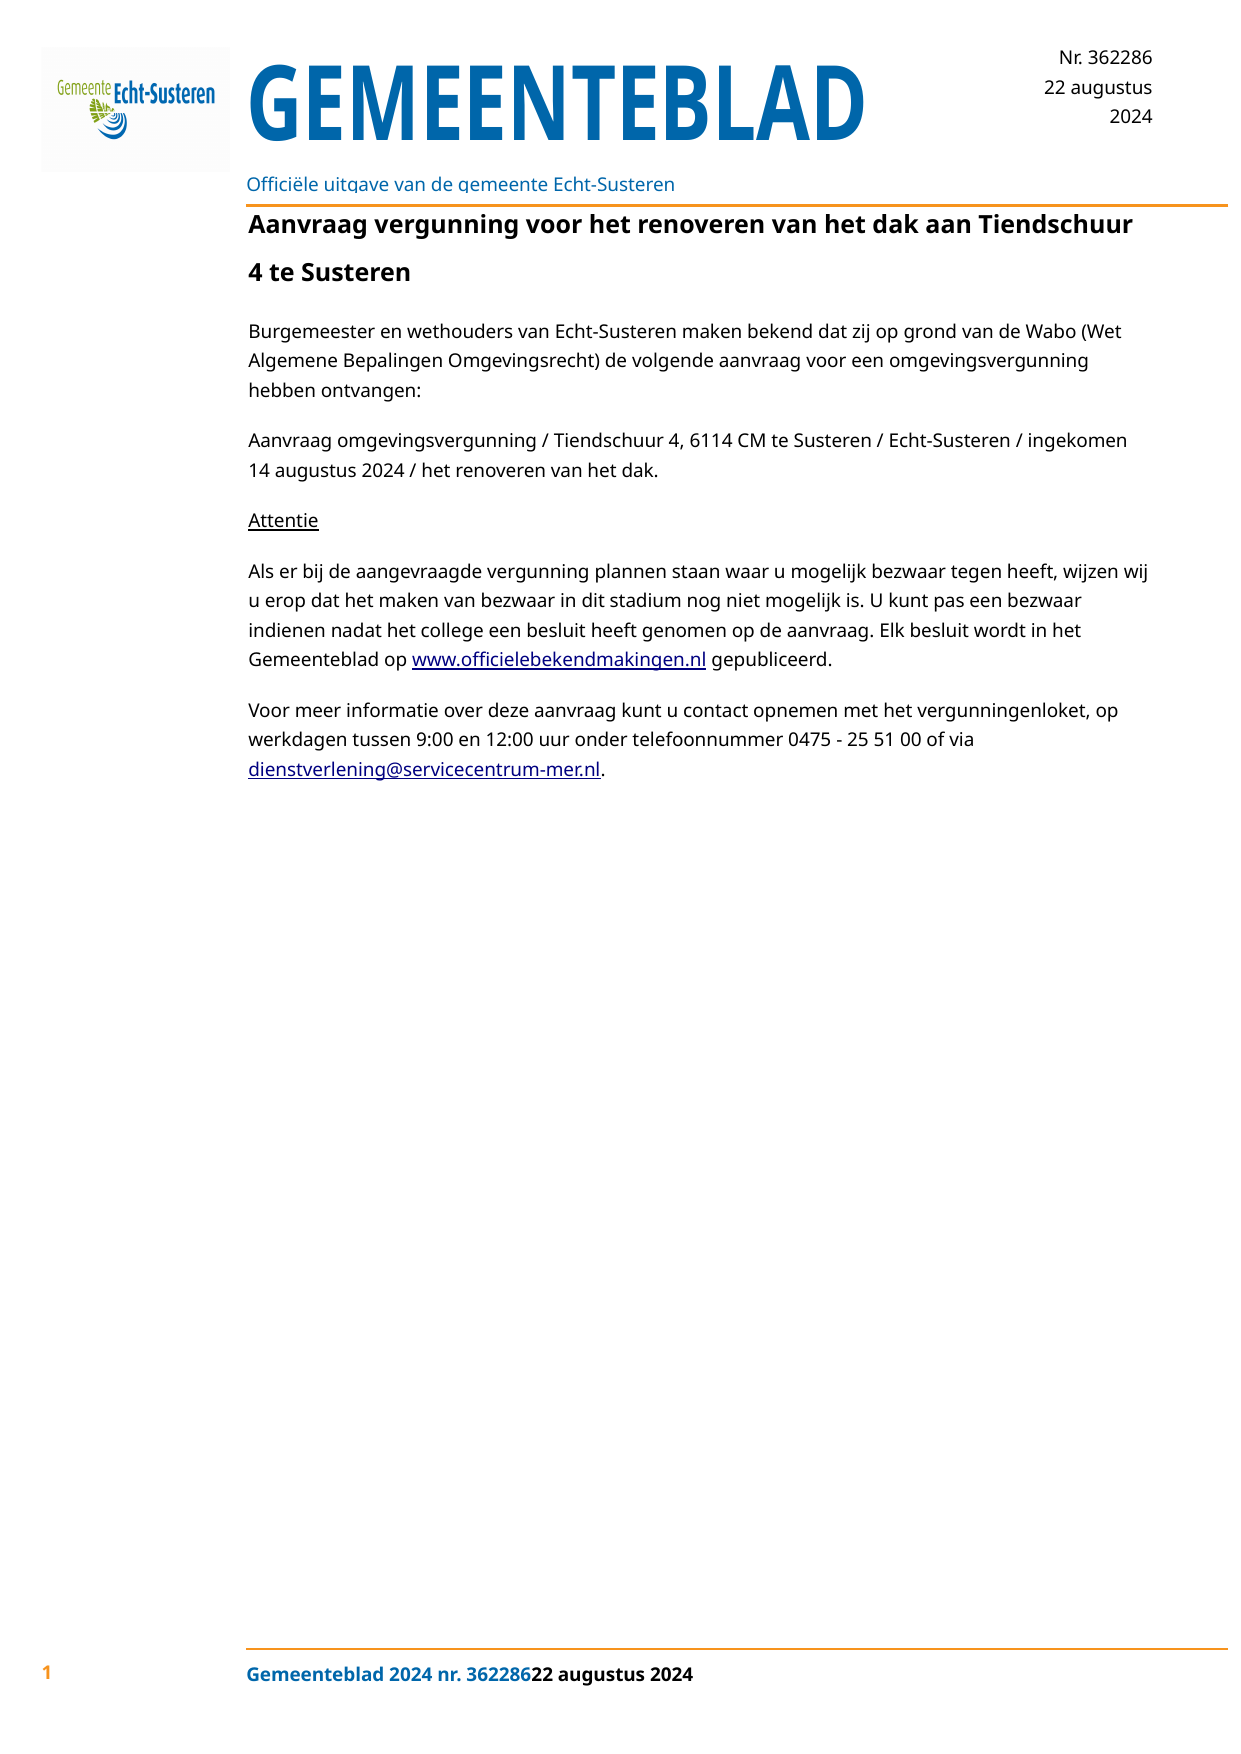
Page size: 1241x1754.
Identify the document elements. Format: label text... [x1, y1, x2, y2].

picture [41, 47, 231, 172]
text Aanvraag vergunning voor het renoveren van het dak aan Tiendschuur 4 te Susteren [248, 207, 1152, 288]
text Burgemeester en wethouders van Echt-Susteren maken bekend dat zij op grond van de Wabo (Wet Algemene Bepalingen Omgevingsrecht) de volgende aanvraag voor een omgevingsvergunning hebben ontvangen: [248, 318, 1152, 403]
text Aanvraag omgevingsvergunning / Tiendschuur 4, 6114 CM te Susteren / Echt-Susteren / ingekomen 14 augustus 2024 / het renoveren van het dak. [248, 427, 1152, 483]
text Attentie [248, 507, 1152, 533]
text Voor meer informatie over deze aanvraag kunt u contact opnemen met het vergunningenloket, op werkdagen tussen 9:00 en 12:00 uur onder telefoonnummer 0475 - 25 51 00 of via dienstverlening@servicecentrum-mer.nl. [248, 697, 1152, 782]
text Als er bij de aangevraagde vergunning plannen staan waar u mogelijk bezwaar tegen heeft, wijzen wij u erop dat het maken van bezwaar in dit stadium nog niet mogelijk is. U kunt pas een bezwaar indienen nadat het college een besluit heeft genomen op de aanvraag. Elk besluit wordt in het Gemeenteblad op www.officielebekendmakingen.nl gepubliceerd. [248, 558, 1152, 672]
